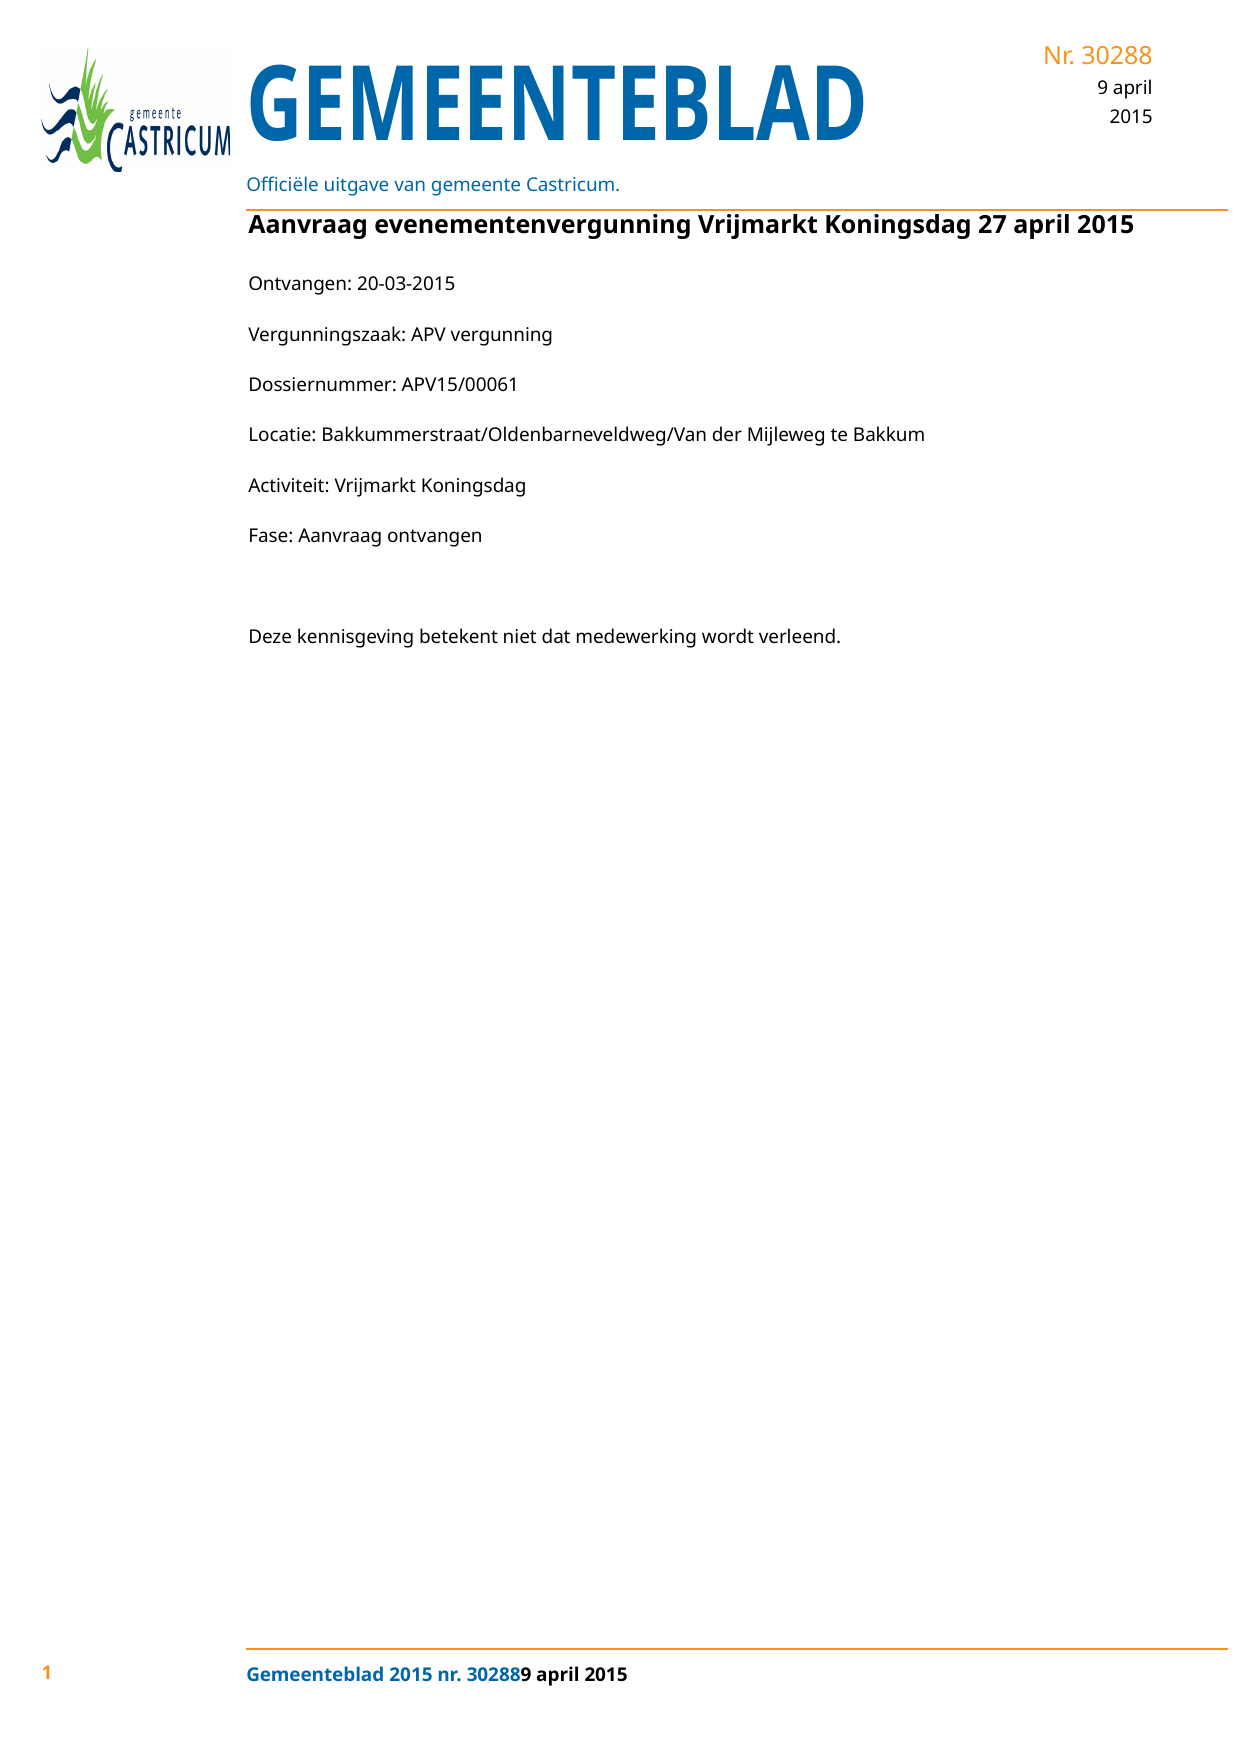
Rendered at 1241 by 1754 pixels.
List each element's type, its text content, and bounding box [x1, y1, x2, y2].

text Fase: Aanvraag ontvangen [248, 522, 1152, 548]
text Ontvangen: 20-03-2015 [248, 270, 1152, 296]
text Deze kennisgeving betekent niet dat medewerking wordt verleend. [248, 623, 1152, 649]
text Locatie: Bakkummerstraat/Oldenbarneveldweg/Van der Mijleweg te Bakkum [248, 422, 1152, 447]
text Aanvraag evenementenvergunning Vrijmarkt Koningsdag 27 april 2015 [248, 211, 1152, 241]
picture [41, 47, 231, 172]
text Dossiernummer: APV15/00061 [248, 371, 1152, 397]
text Vergunningszaak: APV vergunning [248, 321, 1152, 346]
text Activiteit: Vrijmarkt Koningsdag [248, 472, 1152, 498]
